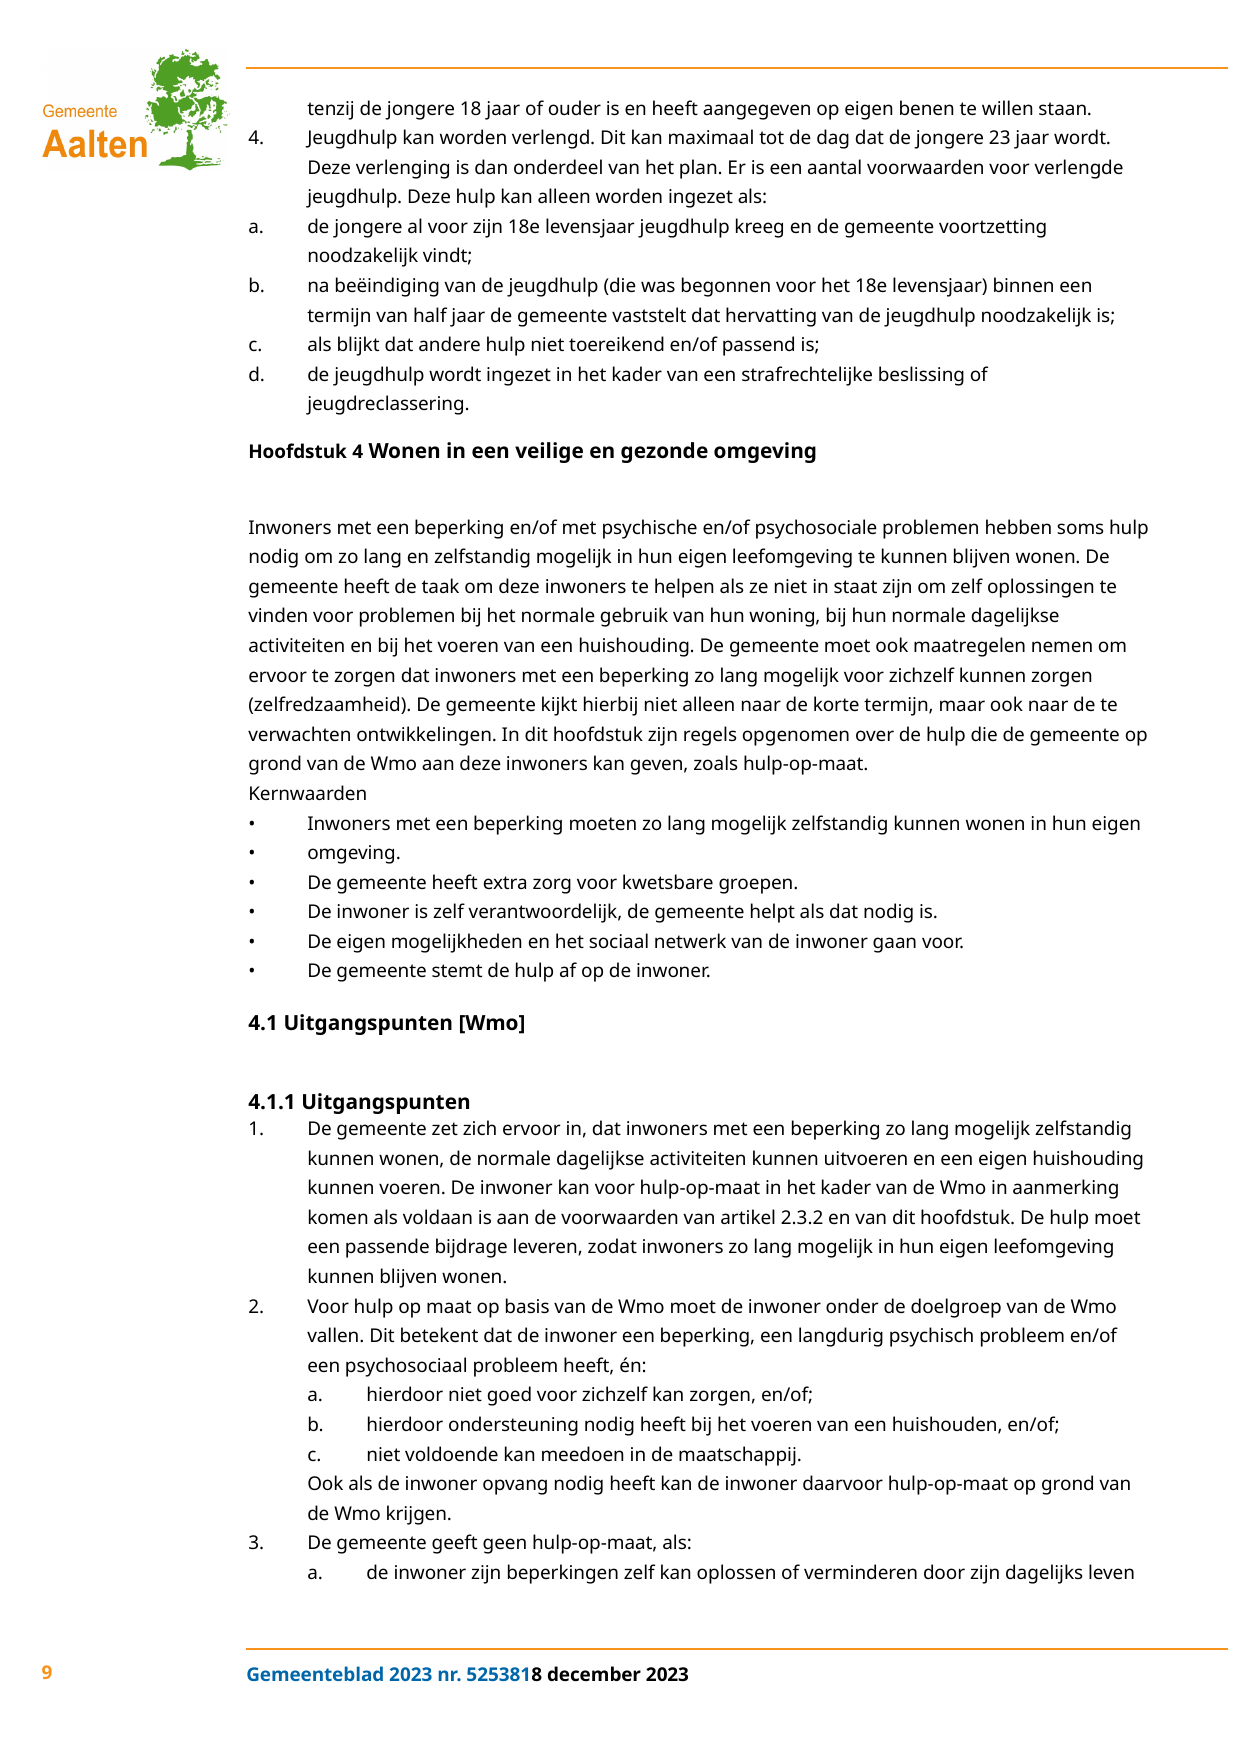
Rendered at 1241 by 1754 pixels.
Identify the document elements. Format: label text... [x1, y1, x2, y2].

list als blijkt dat andere hulp niet toereikend en/of passend is; [248, 331, 1152, 357]
list Voor hulp op maat op basis van de Wmo moet de inwoner onder de doelgroep van de Wmo vallen. Dit betekent dat de inwoner een beperking, een langdurig psychisch probleem en/of een psychosociaal probleem heeft, én: [248, 1293, 1152, 1378]
list De inwoner is zelf verantwoordelijk, de gemeente helpt als dat nodig is. [248, 898, 1152, 924]
list omgeving. [248, 839, 1152, 865]
list hierdoor ondersteuning nodig heeft bij het voeren van een huishouden, en/of; [307, 1411, 1152, 1437]
list Inwoners met een beperking moeten zo lang mogelijk zelfstandig kunnen wonen in hun eigen [248, 810, 1152, 836]
list Ook als de inwoner opvang nodig heeft kan de inwoner daarvoor hulp-op-maat op grond van de Wmo krijgen. [248, 1470, 1152, 1526]
list de jeugdhulp wordt ingezet in het kader van een strafrechtelijke beslissing of jeugdreclassering. [248, 361, 1152, 416]
text Hoofdstuk 4 Wonen in een veilige en gezonde omgeving [248, 436, 1152, 465]
list De gemeente heeft extra zorg voor kwetsbare groepen. [248, 869, 1152, 895]
list tenzij de jongere 18 jaar of ouder is en heeft aangegeven op eigen benen te willen staan. [248, 95, 1152, 121]
list Jeugdhulp kan worden verlengd. Dit kan maximaal tot de dag dat de jongere 23 jaar wordt. Deze verlenging is dan onderdeel van het plan. Er is een aantal voorwaarden voor verlengde jeugdhulp. Deze hulp kan alleen worden ingezet als: [248, 124, 1152, 209]
list De gemeente stemt de hulp af op de inwoner. [248, 958, 1152, 983]
list De gemeente geeft geen hulp-op-maat, als: [248, 1529, 1152, 1555]
list de jongere al voor zijn 18e levensjaar jeugdhulp kreeg en de gemeente voortzetting noodzakelijk vindt; [248, 213, 1152, 268]
list De eigen mogelijkheden en het sociaal netwerk van de inwoner gaan voor. [248, 928, 1152, 954]
list hierdoor niet goed voor zichzelf kan zorgen, en/of; [307, 1382, 1152, 1407]
text 4.1.1 Uitgangspunten [248, 1087, 1152, 1115]
list De gemeente zet zich ervoor in, dat inwoners met een beperking zo lang mogelijk zelfstandig kunnen wonen, de normale dagelijkse activiteiten kunnen uitvoeren en een eigen huishouding kunnen voeren. De inwoner kan voor hulp-op-maat in het kader van de Wmo in aanmerking komen als voldaan is aan de voorwaarden van artikel 2.3.2 en van dit hoofdstuk. De hulp moet een passende bijdrage leveren, zodat inwoners zo lang mogelijk in hun eigen leefomgeving kunnen blijven wonen. [248, 1115, 1152, 1289]
list niet voldoende kan meedoen in de maatschappij. [307, 1441, 1152, 1467]
list de inwoner zijn beperkingen zelf kan oplossen of verminderen door zijn dagelijks leven [307, 1559, 1152, 1585]
text Kernwaarden [248, 780, 1152, 806]
list na beëindiging van de jeugdhulp (die was begonnen voor het 18e levensjaar) binnen een termijn van half jaar de gemeente vaststelt dat hervatting van de jeugdhulp noodzakelijk is; [248, 272, 1152, 328]
text 4.1 Uitgangspunten [Wmo] [248, 1008, 1152, 1037]
text Inwoners met een beperking en/of met psychische en/of psychosociale problemen hebben soms hulp nodig om zo lang en zelfstandig mogelijk in hun eigen leefomgeving te kunnen blijven wonen. De gemeente heeft de taak om deze inwoners te helpen als ze niet in staat zijn om zelf oplossingen te vinden voor problemen bij het normale gebruik van hun woning, bij hun normale dagelijkse activiteiten en bij het voeren van een huishouding. De gemeente moet ook maatregelen nemen om ervoor te zorgen dat inwoners met een beperking zo lang mogelijk voor zichzelf kunnen zorgen (zelfredzaamheid). De gemeente kijkt hierbij niet alleen naar de korte termijn, maar ook naar de te verwachten ontwikkelingen. In dit hoofdstuk zijn regels opgenomen over de hulp die de gemeente op grond van de Wmo aan deze inwoners kan geven, zoals hulp-op-maat. [248, 514, 1152, 776]
picture [41, 47, 231, 172]
